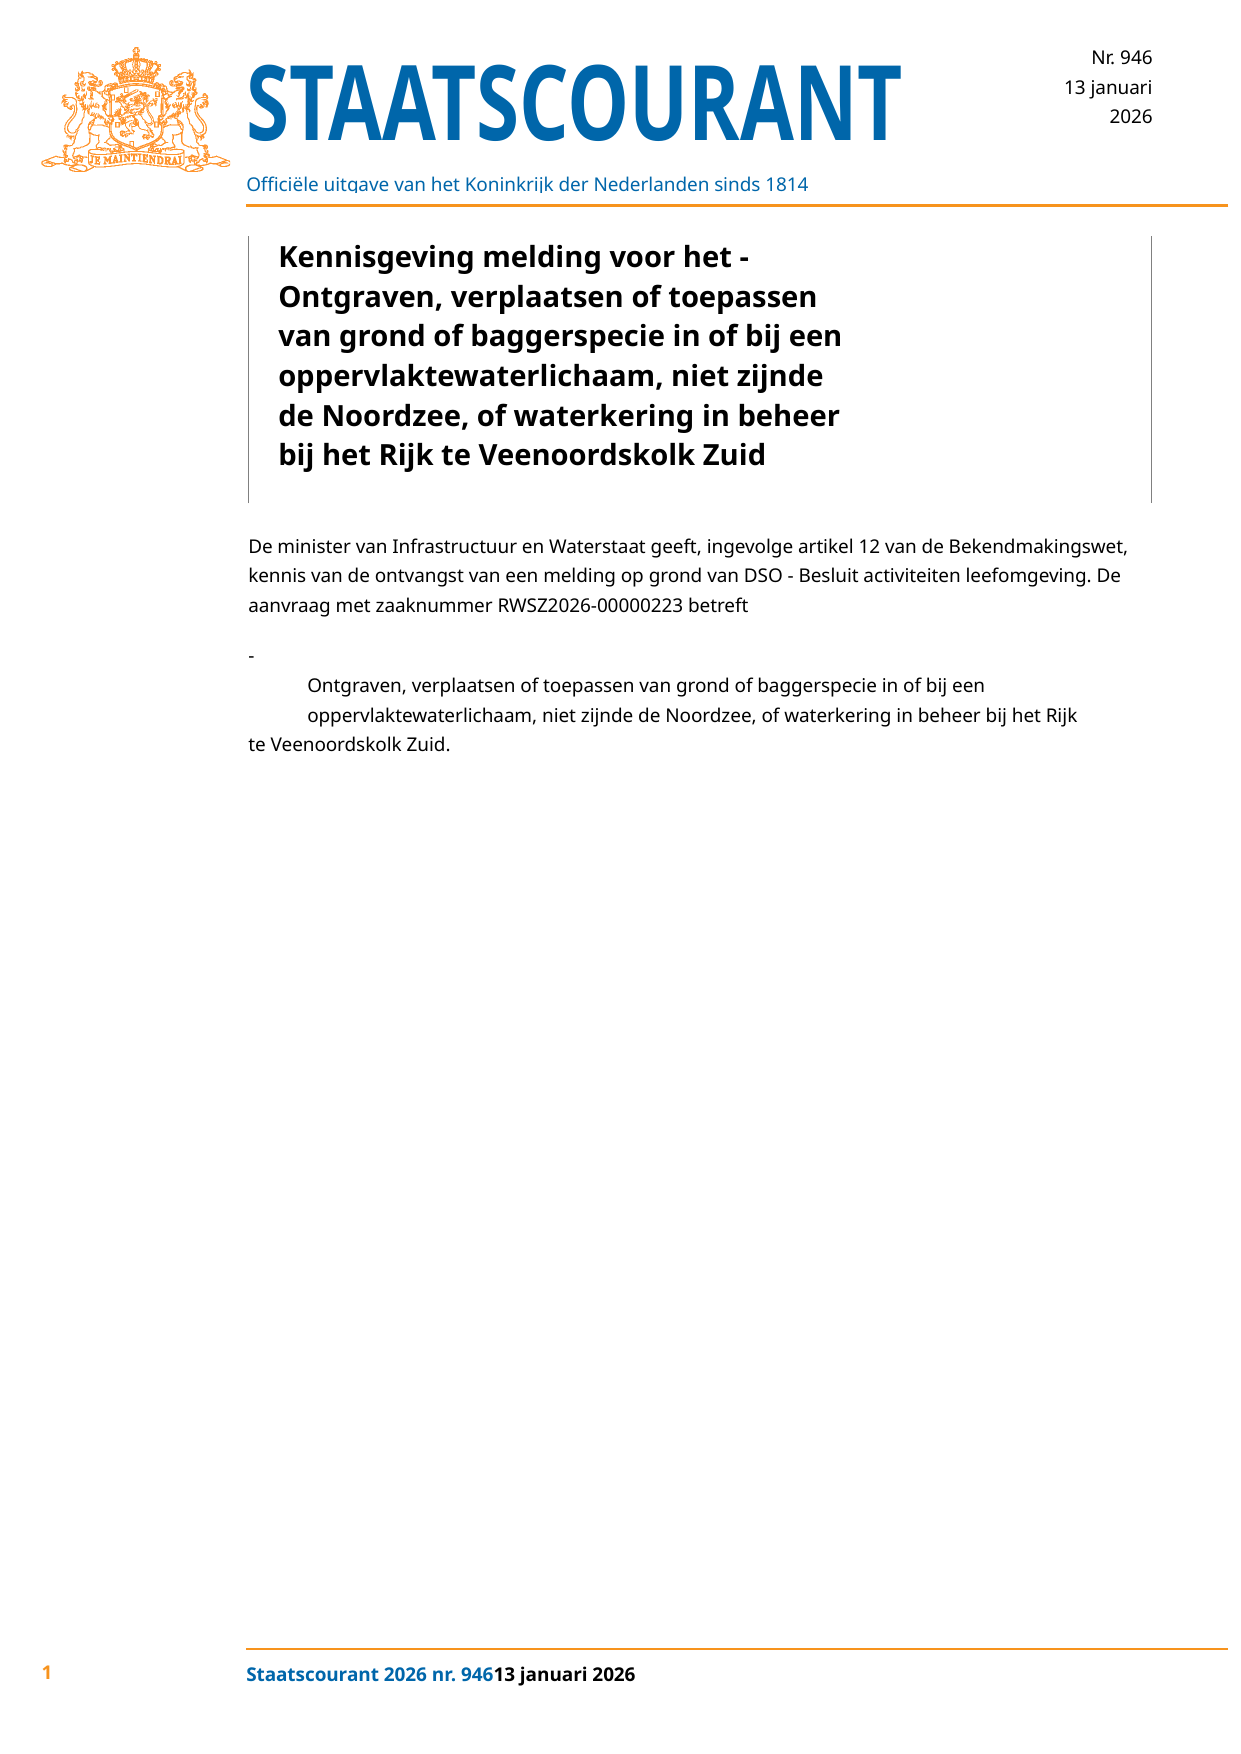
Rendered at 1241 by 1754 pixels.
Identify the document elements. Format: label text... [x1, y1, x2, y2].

text De minister van Infrastructuur en Waterstaat geeft, ingevolge artikel 12 van de Bekendmakingswet, kennis van de ontvangst van een melding op grond van DSO - Besluit activiteiten leefomgeving. De aanvraag met zaaknummer RWSZ2026-00000223 betreft [248, 533, 1152, 618]
table_header [850, 414, 1151, 503]
table_header Kennisgeving melding voor het -Ontgraven, verplaatsen of toepassen van grond of baggerspecie in of bij een oppervlaktewaterlichaam, niet zijnde de Noordzee, of waterkering in beheer bij het Rijk te Veenoordskolk Zuid [249, 236, 850, 503]
text te Veenoordskolk Zuid. [248, 731, 1152, 757]
table_header [850, 236, 912, 413]
table_header [1090, 236, 1151, 413]
picture [912, 236, 1090, 414]
picture [41, 47, 231, 172]
list Ontgraven, verplaatsen of toepassen van grond of baggerspecie in of bij een oppervlaktewaterlichaam, niet zijnde de Noordzee, of waterkering in beheer bij het Rijk [248, 672, 1152, 727]
